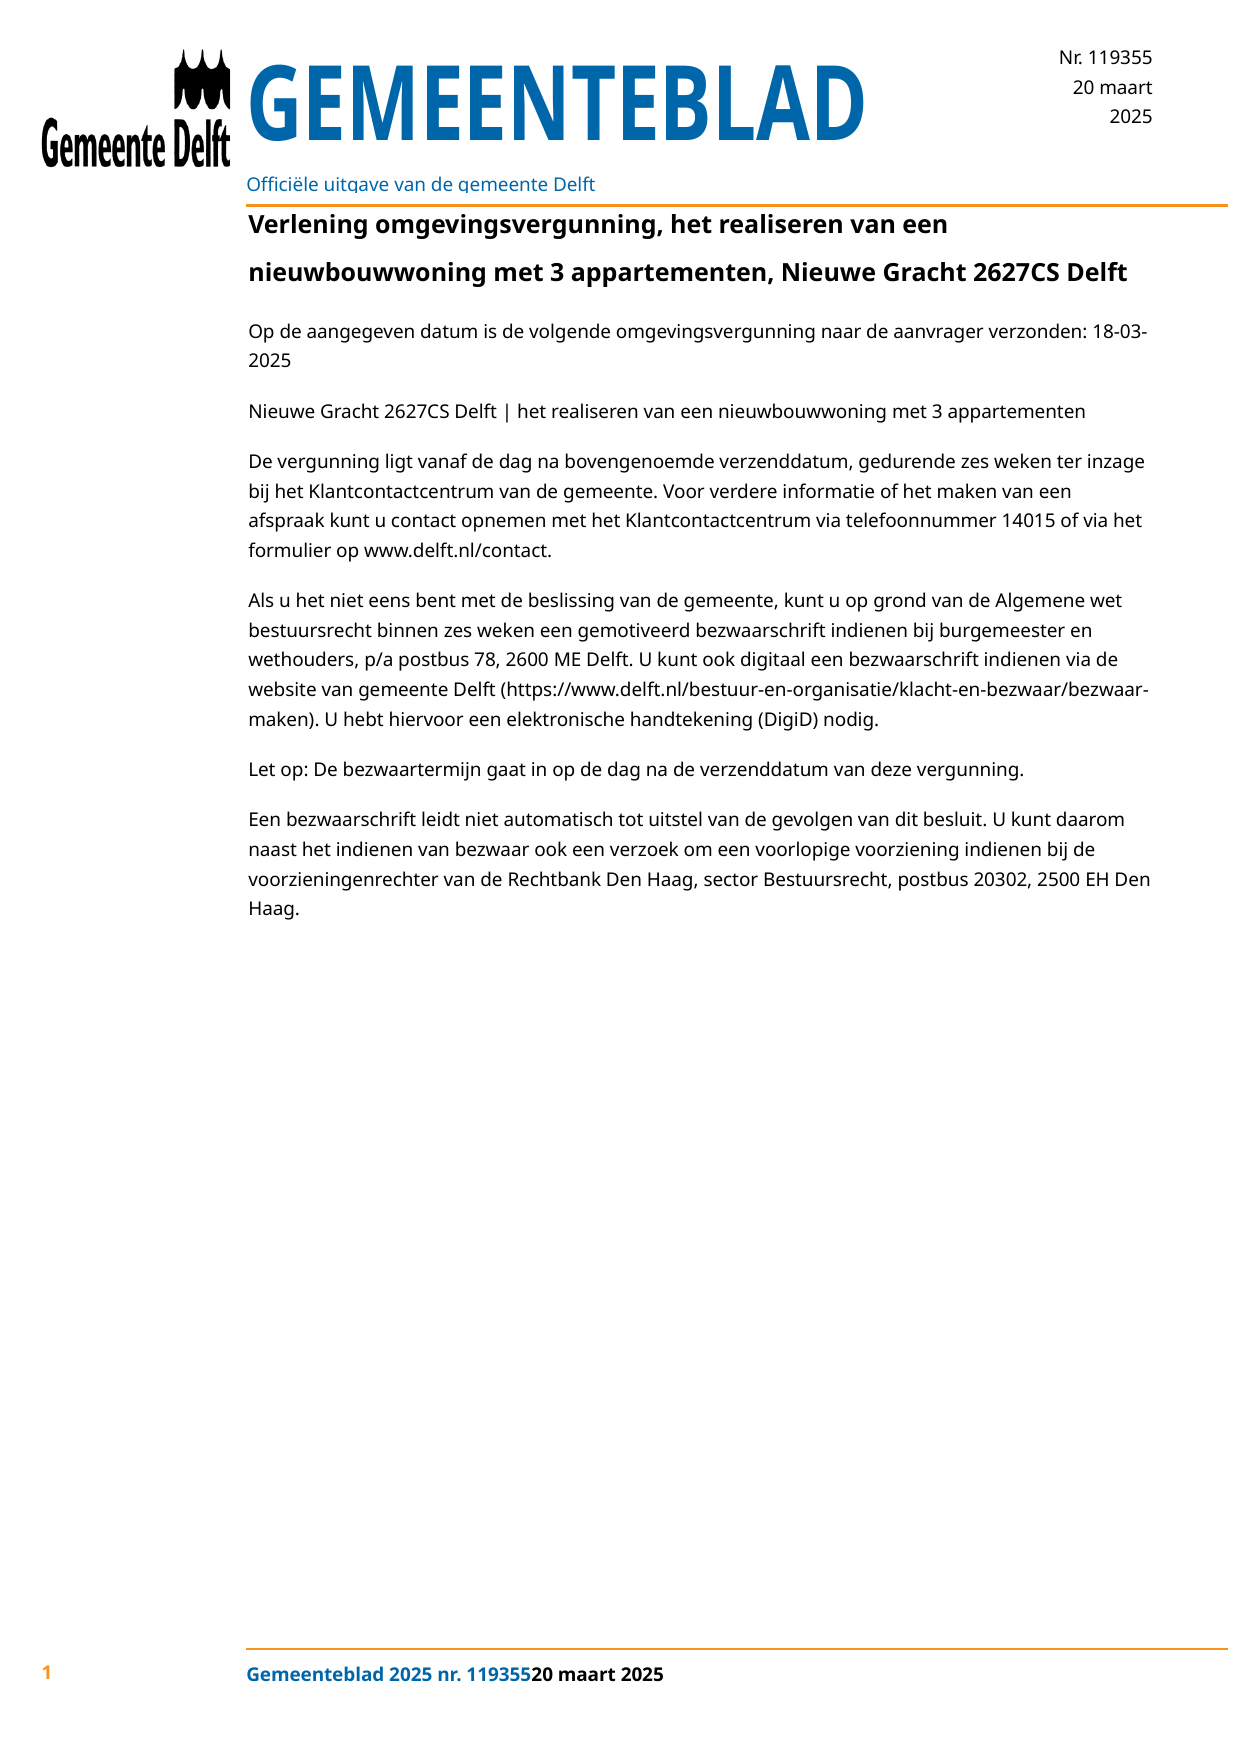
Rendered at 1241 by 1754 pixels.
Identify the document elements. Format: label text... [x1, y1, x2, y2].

picture [41, 47, 231, 172]
text Let op: De bezwaartermijn gaat in op de dag na de verzenddatum van deze vergunning. [248, 756, 1152, 782]
text Een bezwaarschrift leidt niet automatisch tot uitstel van de gevolgen van dit besluit. U kunt daarom naast het indienen van bezwaar ook een verzoek om een voorlopige voorziening indienen bij de voorzieningenrechter van de Rechtbank Den Haag, sector Bestuursrecht, postbus 20302, 2500 EH Den Haag. [248, 807, 1152, 921]
text Als u het niet eens bent met de beslissing van de gemeente, kunt u op grond van de Algemene wet bestuursrecht binnen zes weken een gemotiveerd bezwaarschrift indienen bij burgemeester en wethouders, p/a postbus 78, 2600 ME Delft. U kunt ook digitaal een bezwaarschrift indienen via de website van gemeente Delft (https://www.delft.nl/bestuur-en-organisatie/klacht-en-bezwaar/bezwaar-maken). U hebt hiervoor een elektronische handtekening (DigiD) nodig. [248, 587, 1152, 732]
text De vergunning ligt vanaf de dag na bovengenoemde verzenddatum, gedurende zes weken ter inzage bij het Klantcontactcentrum van de gemeente. Voor verdere informatie of het maken van een afspraak kunt u contact opnemen met het Klantcontactcentrum via telefoonnummer 14015 of via het formulier op www.delft.nl/contact. [248, 448, 1152, 563]
text Op de aangegeven datum is de volgende omgevingsvergunning naar de aanvrager verzonden: 18-03-2025 [248, 318, 1152, 373]
text Nieuwe Gracht 2627CS Delft | het realiseren van een nieuwbouwwoning met 3 appartementen [248, 398, 1152, 424]
text Verlening omgevingsvergunning, het realiseren van een nieuwbouwwoning met 3 appartementen, Nieuwe Gracht 2627CS Delft [248, 207, 1152, 288]
